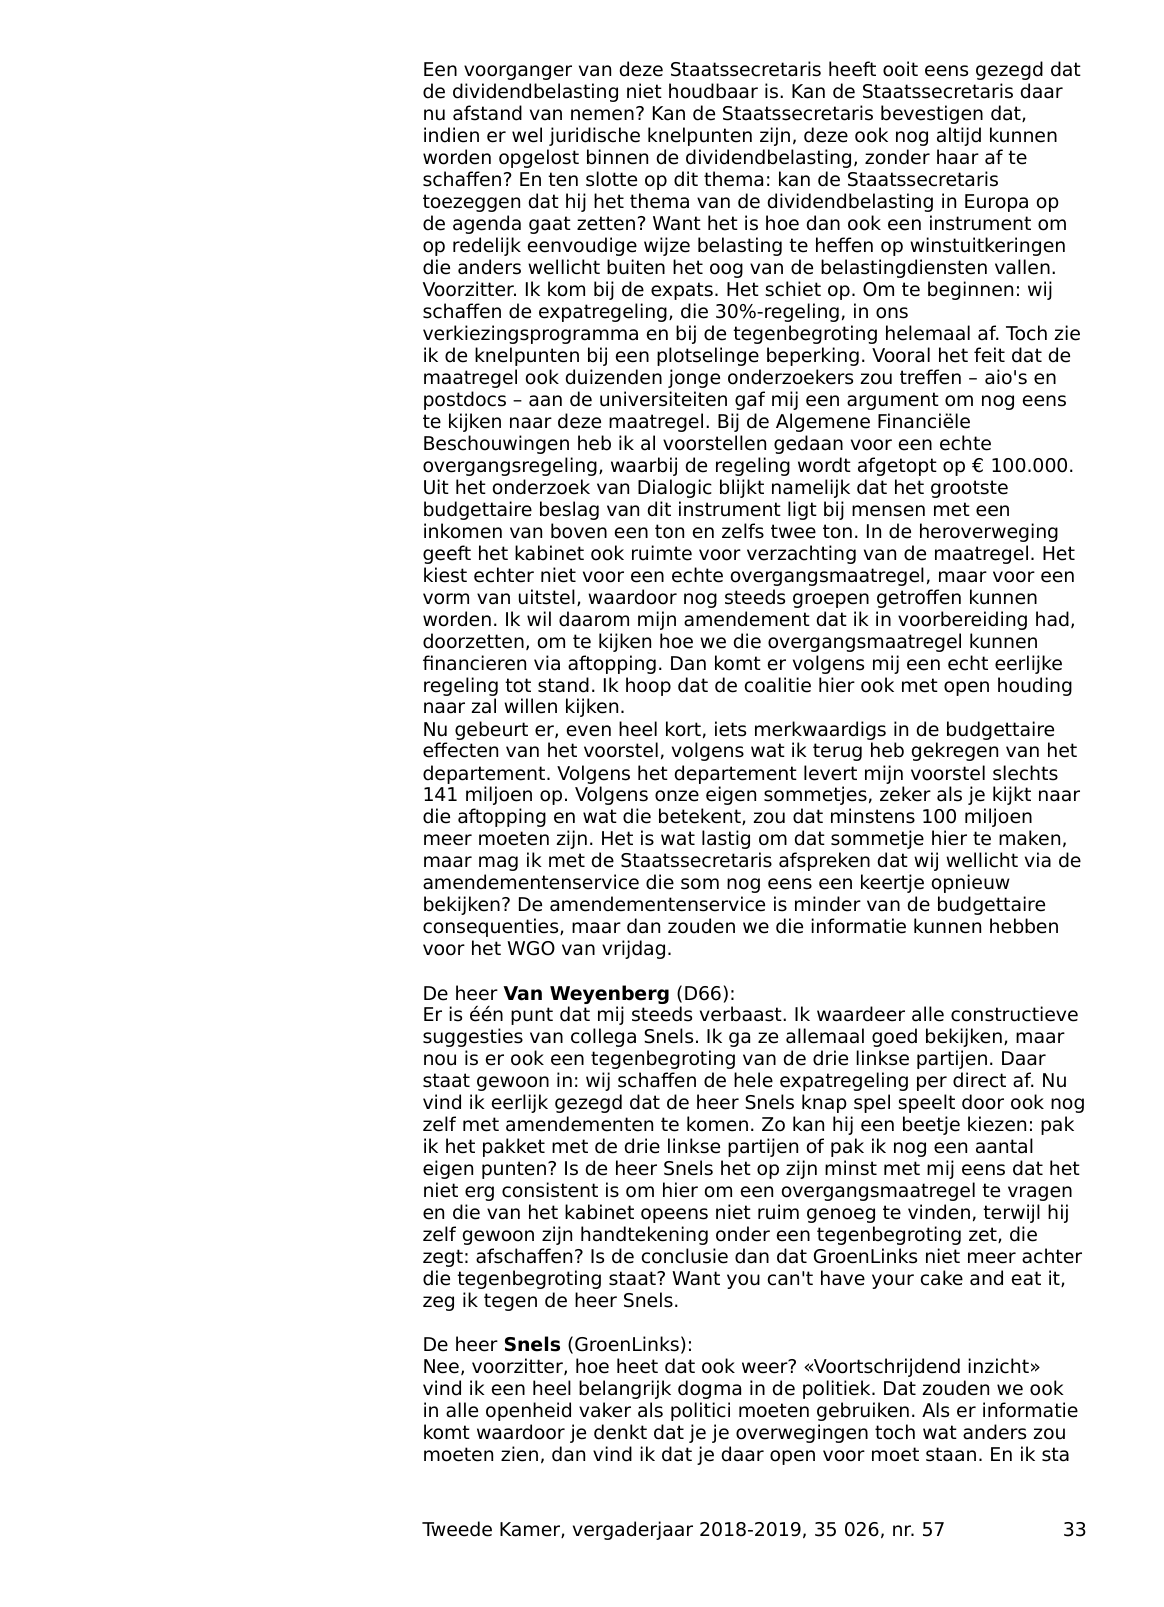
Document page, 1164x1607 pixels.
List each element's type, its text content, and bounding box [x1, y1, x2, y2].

text Nee, voorzitter, hoe heet dat ook weer? «Voortschrijdend inzicht» vind ik een heel belangrijk dogma in de politiek. Dat zouden we ook in alle openheid vaker als politici moeten gebruiken. Als er informatie komt waardoor je denkt dat je je overwegingen toch wat anders zou moeten zien, dan vind ik dat je daar open voor moet staan. En ik sta [422, 1356, 1087, 1466]
text Voorzitter. Ik kom bij de expats. Het schiet op. Om te beginnen: wij schaffen de expatregeling, die 30%-regeling, in ons verkiezingsprogramma en bij de tegenbegroting helemaal af. Toch zie ik de knelpunten bij een plotselinge beperking. Vooral het feit dat de maatregel ook duizenden jonge onderzoekers zou treffen – aio's en postdocs – aan de universiteiten gaf mij een argument om nog eens te kijken naar deze maatregel. Bij de Algemene Financiële Beschouwingen heb ik al voorstellen gedaan voor een echte overgangsregeling, waarbij de regeling wordt afgetopt op € 100.000. Uit het onderzoek van Dialogic blijkt namelijk dat het grootste budgettaire beslag van dit instrument ligt bij mensen met een inkomen van boven een ton en zelfs twee ton. In de heroverweging geeft het kabinet ook ruimte voor verzachting van de maatregel. Het kiest echter niet voor een echte overgangsmaatregel, maar voor een vorm van uitstel, waardoor nog steeds groepen getroffen kunnen worden. Ik wil daarom mijn amendement dat ik in voorbereiding had, doorzetten, om te kijken hoe we die overgangsmaatregel kunnen financieren via aftopping. Dan komt er volgens mij een echt eerlijke regeling tot stand. Ik hoop dat de coalitie hier ook met open houding naar zal willen kijken. [422, 279, 1087, 718]
text Nu gebeurt er, even heel kort, iets merkwaardigs in de budgettaire effecten van het voorstel, volgens wat ik terug heb gekregen van het departement. Volgens het departement levert mijn voorstel slechts 141 miljoen op. Volgens onze eigen sommetjes, zeker als je kijkt naar die aftopping en wat die betekent, zou dat minstens 100 miljoen meer moeten zijn. Het is wat lastig om dat sommetje hier te maken, maar mag ik met de Staatssecretaris afspreken dat wij wellicht via de amendementenservice die som nog eens een keertje opnieuw bekijken? De amendementenservice is minder van de budgettaire consequenties, maar dan zouden we die informatie kunnen hebben voor het WGO van vrijdag. [422, 718, 1087, 960]
text Er is één punt dat mij steeds verbaast. Ik waardeer alle constructieve suggesties van collega Snels. Ik ga ze allemaal goed bekijken, maar nou is er ook een tegenbegroting van de drie linkse partijen. Daar staat gewoon in: wij schaffen de hele expatregeling per direct af. Nu vind ik eerlijk gezegd dat de heer Snels knap spel speelt door ook nog zelf met amendementen te komen. Zo kan hij een beetje kiezen: pak ik het pakket met de drie linkse partijen of pak ik nog een aantal eigen punten? Is de heer Snels het op zijn minst met mij eens dat het niet erg consistent is om hier om een overgangsmaatregel te vragen en die van het kabinet opeens niet ruim genoeg te vinden, terwijl hij zelf gewoon zijn handtekening onder een tegenbegroting zet, die zegt: afschaffen? Is de conclusie dan dat GroenLinks niet meer achter die tegenbegroting staat? Want you can't have your cake and eat it, zeg ik tegen de heer Snels. [422, 1004, 1087, 1312]
text De heer Van Weyenberg (D66): [422, 982, 1087, 1004]
text Een voorganger van deze Staatssecretaris heeft ooit eens gezegd dat de dividendbelasting niet houdbaar is. Kan de Staatssecretaris daar nu afstand van nemen? Kan de Staatssecretaris bevestigen dat, indien er wel juridische knelpunten zijn, deze ook nog altijd kunnen worden opgelost binnen de dividendbelasting, zonder haar af te schaffen? En ten slotte op dit thema: kan de Staatssecretaris toezeggen dat hij het thema van de dividendbelasting in Europa op de agenda gaat zetten? Want het is hoe dan ook een instrument om op redelijk eenvoudige wijze belasting te heffen op winstuitkeringen die anders wellicht buiten het oog van de belastingdiensten vallen. [422, 59, 1087, 279]
text De heer Snels (GroenLinks): [422, 1334, 1087, 1356]
